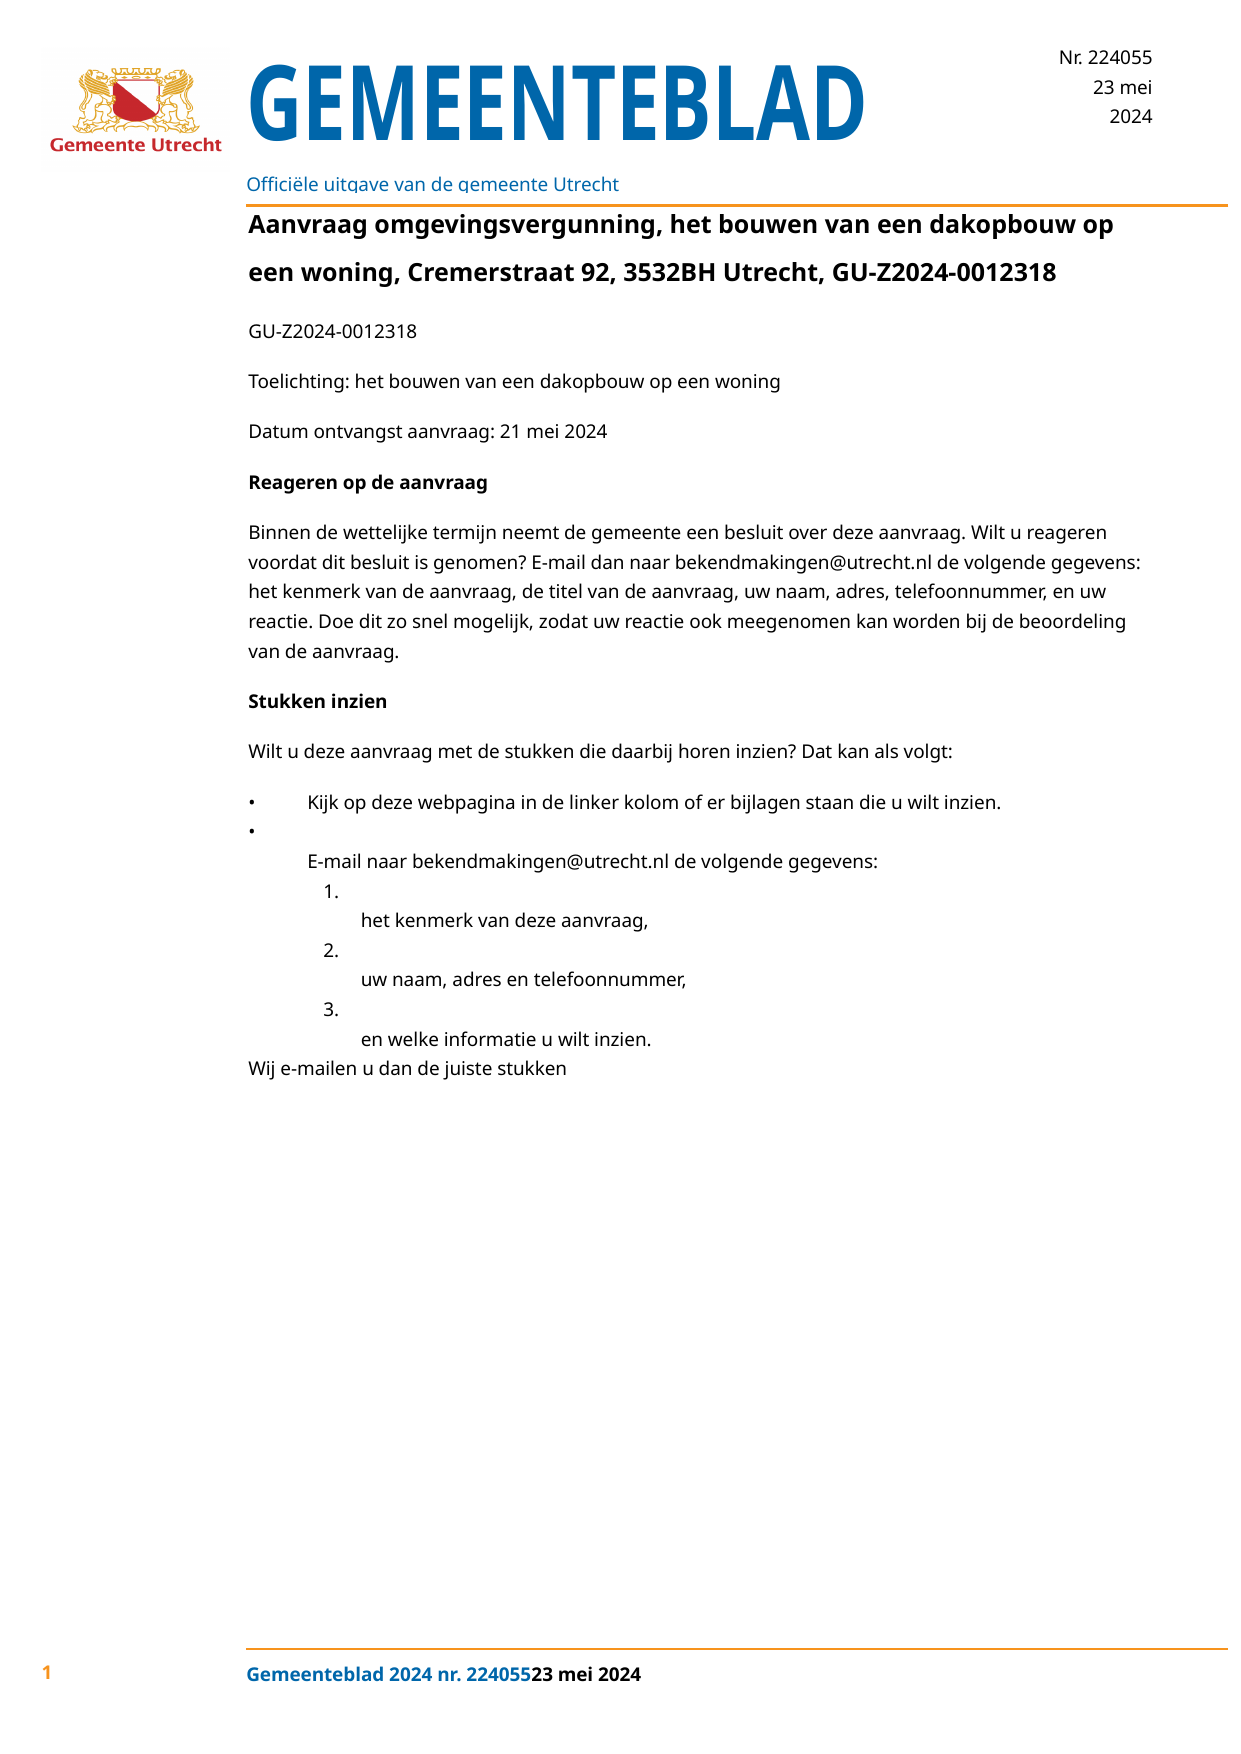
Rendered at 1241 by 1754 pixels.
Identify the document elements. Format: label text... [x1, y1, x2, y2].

text Binnen de wettelijke termijn neemt de gemeente een besluit over deze aanvraag. Wilt u reageren voordat dit besluit is genomen? E-mail dan naar bekendmakingen@utrecht.nl de volgende gegevens: het kenmerk van de aanvraag, de titel van de aanvraag, uw naam, adres, telefoonnummer, en uw reactie. Doe dit zo snel mogelijk, zodat uw reactie ook meegenomen kan worden bij de beoordeling van de aanvraag. [248, 519, 1152, 664]
text Reageren op de aanvraag [248, 469, 1152, 495]
text GU-Z2024-0012318 [248, 318, 1152, 344]
list en welke informatie u wilt inzien. [323, 1026, 1152, 1052]
list het kenmerk van deze aanvraag, [323, 907, 1152, 933]
text Wij e-mailen u dan de juiste stukken [248, 1055, 1152, 1081]
text Wilt u deze aanvraag met de stukken die daarbij horen inzien? Dat kan als volgt: [248, 739, 1152, 764]
list uw naam, adres en telefoonnummer, [323, 967, 1152, 992]
text Datum ontvangst aanvraag: 21 mei 2024 [248, 419, 1152, 444]
text Toelichting: het bouwen van een dakopbouw op een woning [248, 368, 1152, 394]
text Aanvraag omgevingsvergunning, het bouwen van een dakopbouw op een woning, Cremerstraat 92, 3532BH Utrecht, GU-Z2024-0012318 [248, 207, 1152, 288]
text Stukken inzien [248, 688, 1152, 714]
list E-mail naar bekendmakingen@utrecht.nl de volgende gegevens: [248, 848, 1152, 874]
picture [41, 47, 231, 172]
list Kijk op deze webpagina in de linker kolom of er bijlagen staan die u wilt inzien. [248, 789, 1152, 815]
